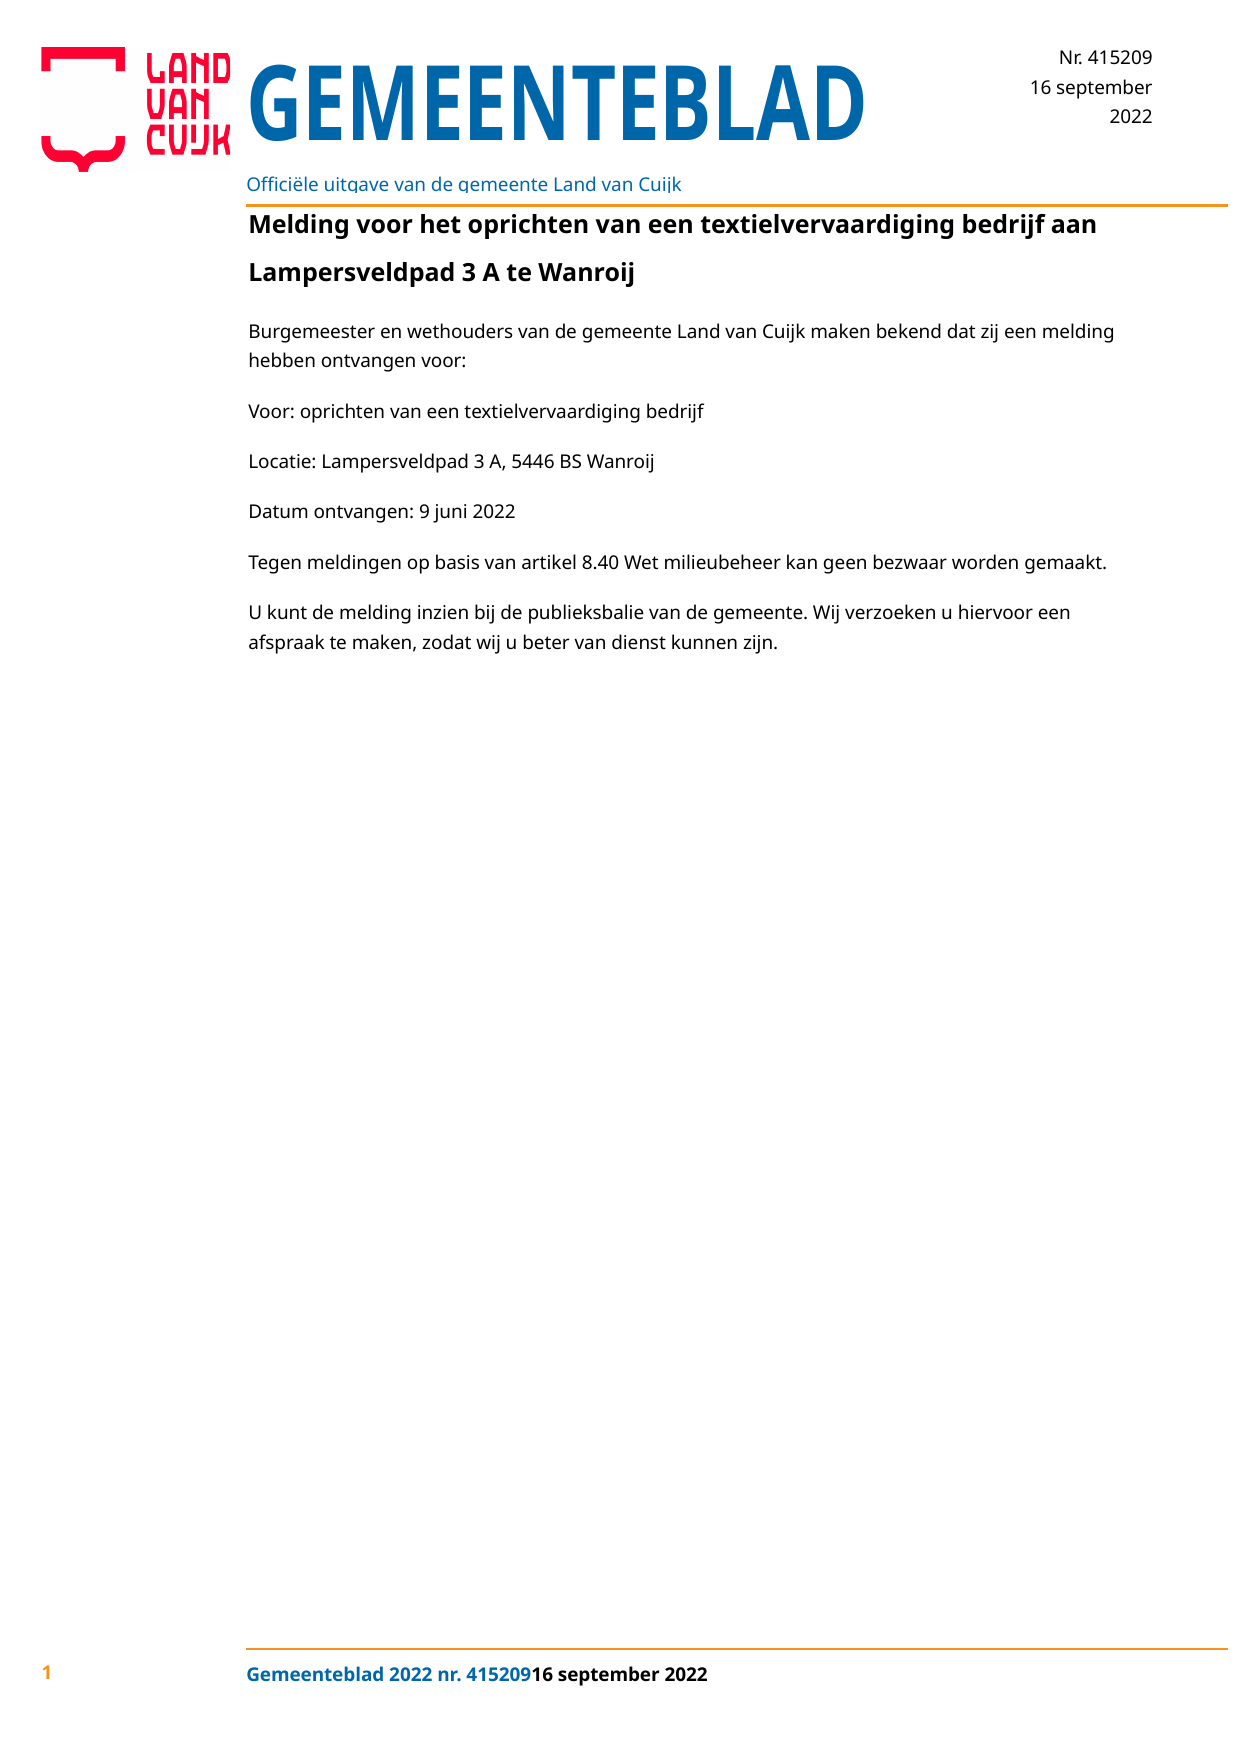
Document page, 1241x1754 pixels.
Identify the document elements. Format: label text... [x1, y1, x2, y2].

text Burgemeester en wethouders van de gemeente Land van Cuijk maken bekend dat zij een melding hebben ontvangen voor: [248, 318, 1152, 373]
text Datum ontvangen: 9 juni 2022 [248, 499, 1152, 524]
text Tegen meldingen op basis van artikel 8.40 Wet milieubeheer kan geen bezwaar worden gemaakt. [248, 549, 1152, 575]
text Voor: oprichten van een textielvervaardiging bedrijf [248, 398, 1152, 424]
text Locatie: Lampersveldpad 3 A, 5446 BS Wanroij [248, 448, 1152, 474]
picture [41, 47, 231, 172]
text Melding voor het oprichten van een textielvervaardiging bedrijf aan Lampersveldpad 3 A te Wanroij [248, 207, 1152, 288]
text U kunt de melding inzien bij de publieksbalie van de gemeente. Wij verzoeken u hiervoor een afspraak te maken, zodat wij u beter van dienst kunnen zijn. [248, 599, 1152, 655]
